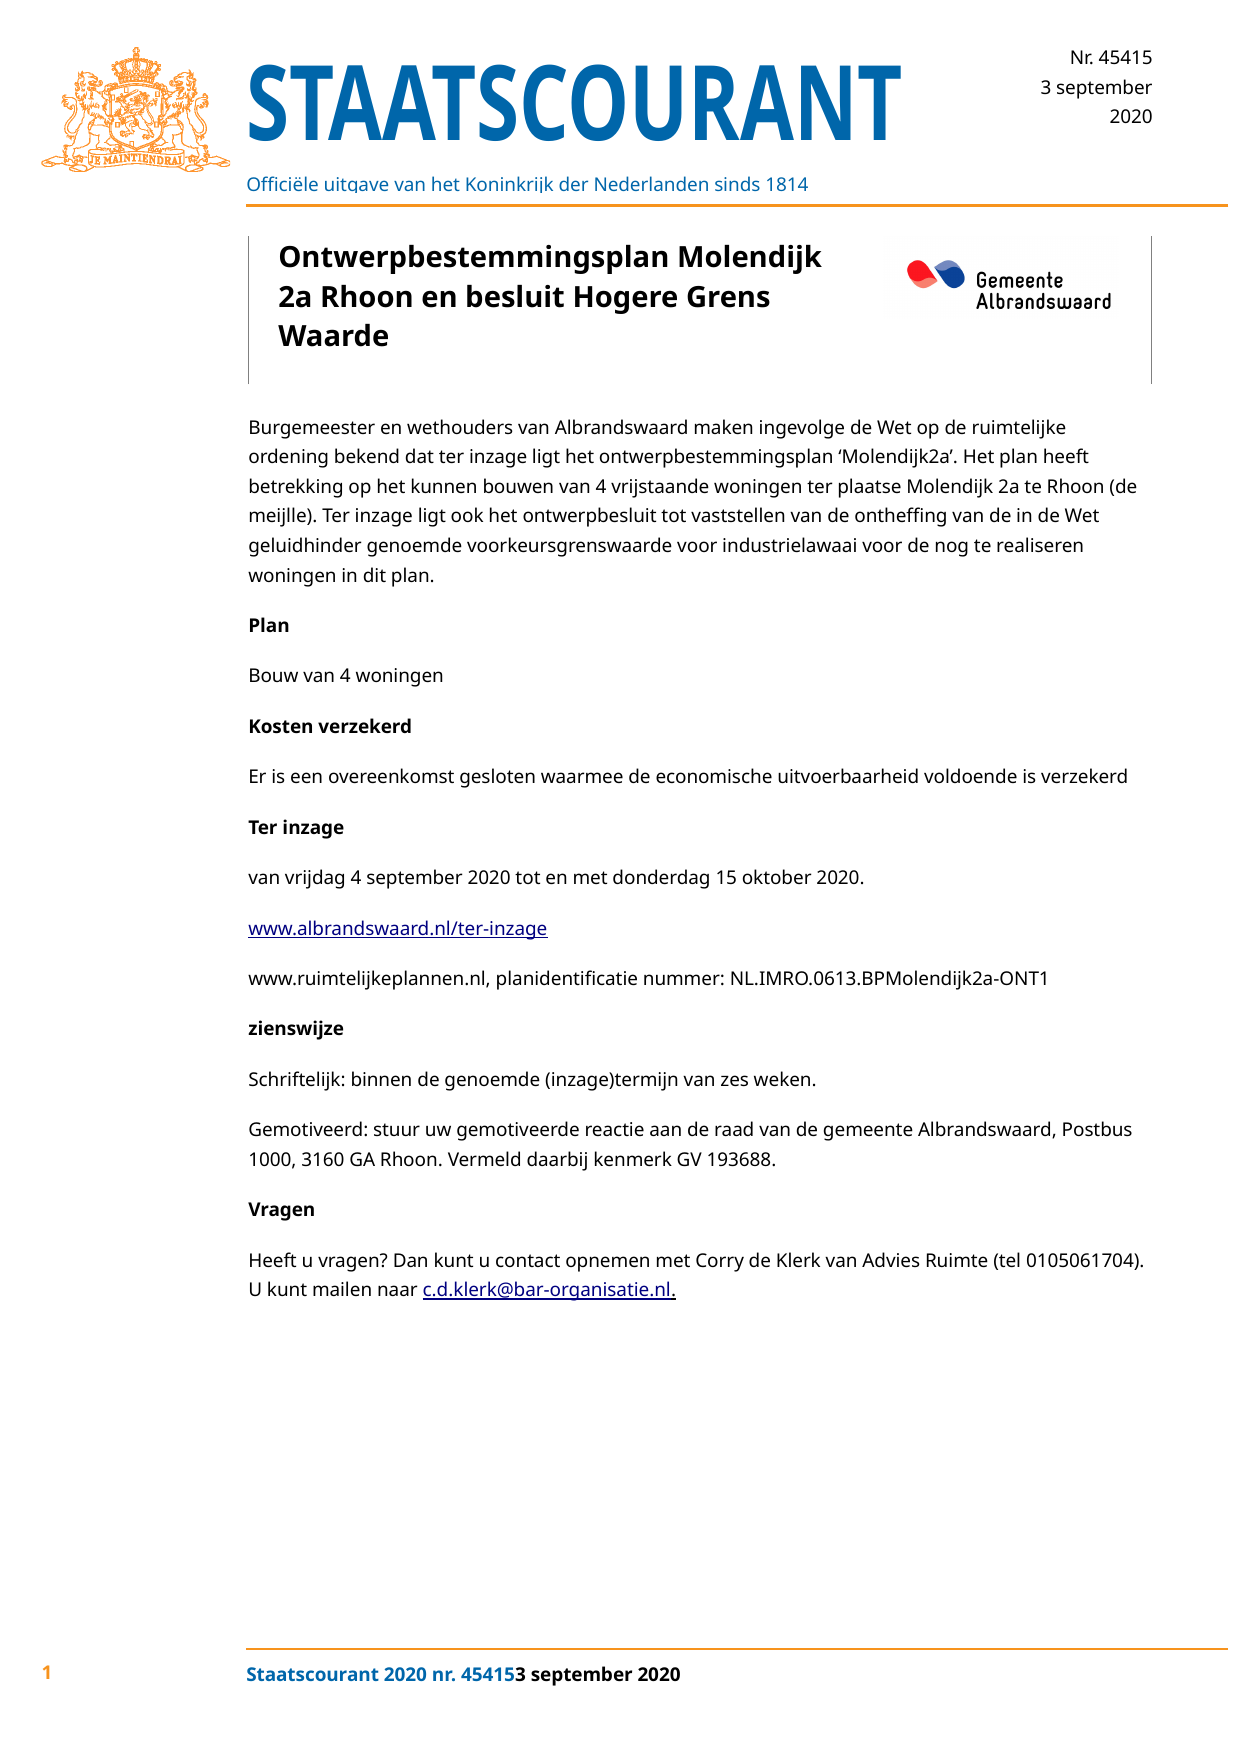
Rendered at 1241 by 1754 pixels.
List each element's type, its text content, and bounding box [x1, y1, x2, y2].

text Gemotiveerd: stuur uw gemotiveerde reactie aan de raad van de gemeente Albrandswaard, Postbus 1000, 3160 GA Rhoon. Vermeld daarbij kenmerk GV 193688. [248, 1116, 1152, 1172]
text Er is een overeenkomst gesloten waarmee de economische uitvoerbaarheid voldoende is verzekerd [248, 763, 1152, 789]
text zienswijze [248, 1016, 1152, 1041]
text Plan [248, 612, 1152, 638]
table_header Ontwerpbestemmingsplan Molendijk 2a Rhoon en besluit Hogere Grens Waarde [249, 236, 850, 384]
text van vrijdag 4 september 2020 tot en met donderdag 15 oktober 2020. [248, 864, 1152, 890]
text Kosten verzekerd [248, 713, 1152, 739]
text Vragen [248, 1196, 1152, 1222]
picture [41, 47, 231, 172]
picture [882, 236, 1119, 319]
text Schriftelijk: binnen de genoemde (inzage)termijn van zes weken. [248, 1066, 1152, 1092]
text Bouw van 4 woningen [248, 663, 1152, 688]
text Burgemeester en wethouders van Albrandswaard maken ingevolge de Wet op de ruimtelijke ordening bekend dat ter inzage ligt het ontwerpbestemmingsplan ‘Molendijk2a’. Het plan heeft betrekking op het kunnen bouwen van 4 vrijstaande woningen ter plaatse Molendijk 2a te Rhoon (de meijlle). Ter inzage ligt ook het ontwerpbesluit tot vaststellen van de ontheffing van de in de Wet geluidhinder genoemde voorkeursgrenswaarde voor industrielawaai voor de nog te realiseren woningen in dit plan. [248, 414, 1152, 588]
text Ter inzage [248, 814, 1152, 840]
text Heeft u vragen? Dan kunt u contact opnemen met Corry de Klerk van Advies Ruimte (tel 0105061704). U kunt mailen naar c.d.klerk@bar-organisatie.nl. [248, 1247, 1152, 1302]
text www.ruimtelijkeplannen.nl, planidentificatie nummer: NL.IMRO.0613.BPMolendijk2a-ONT1 [248, 965, 1152, 991]
text www.albrandswaard.nl/ter-inzage [248, 915, 1152, 941]
table_header [850, 236, 1151, 384]
